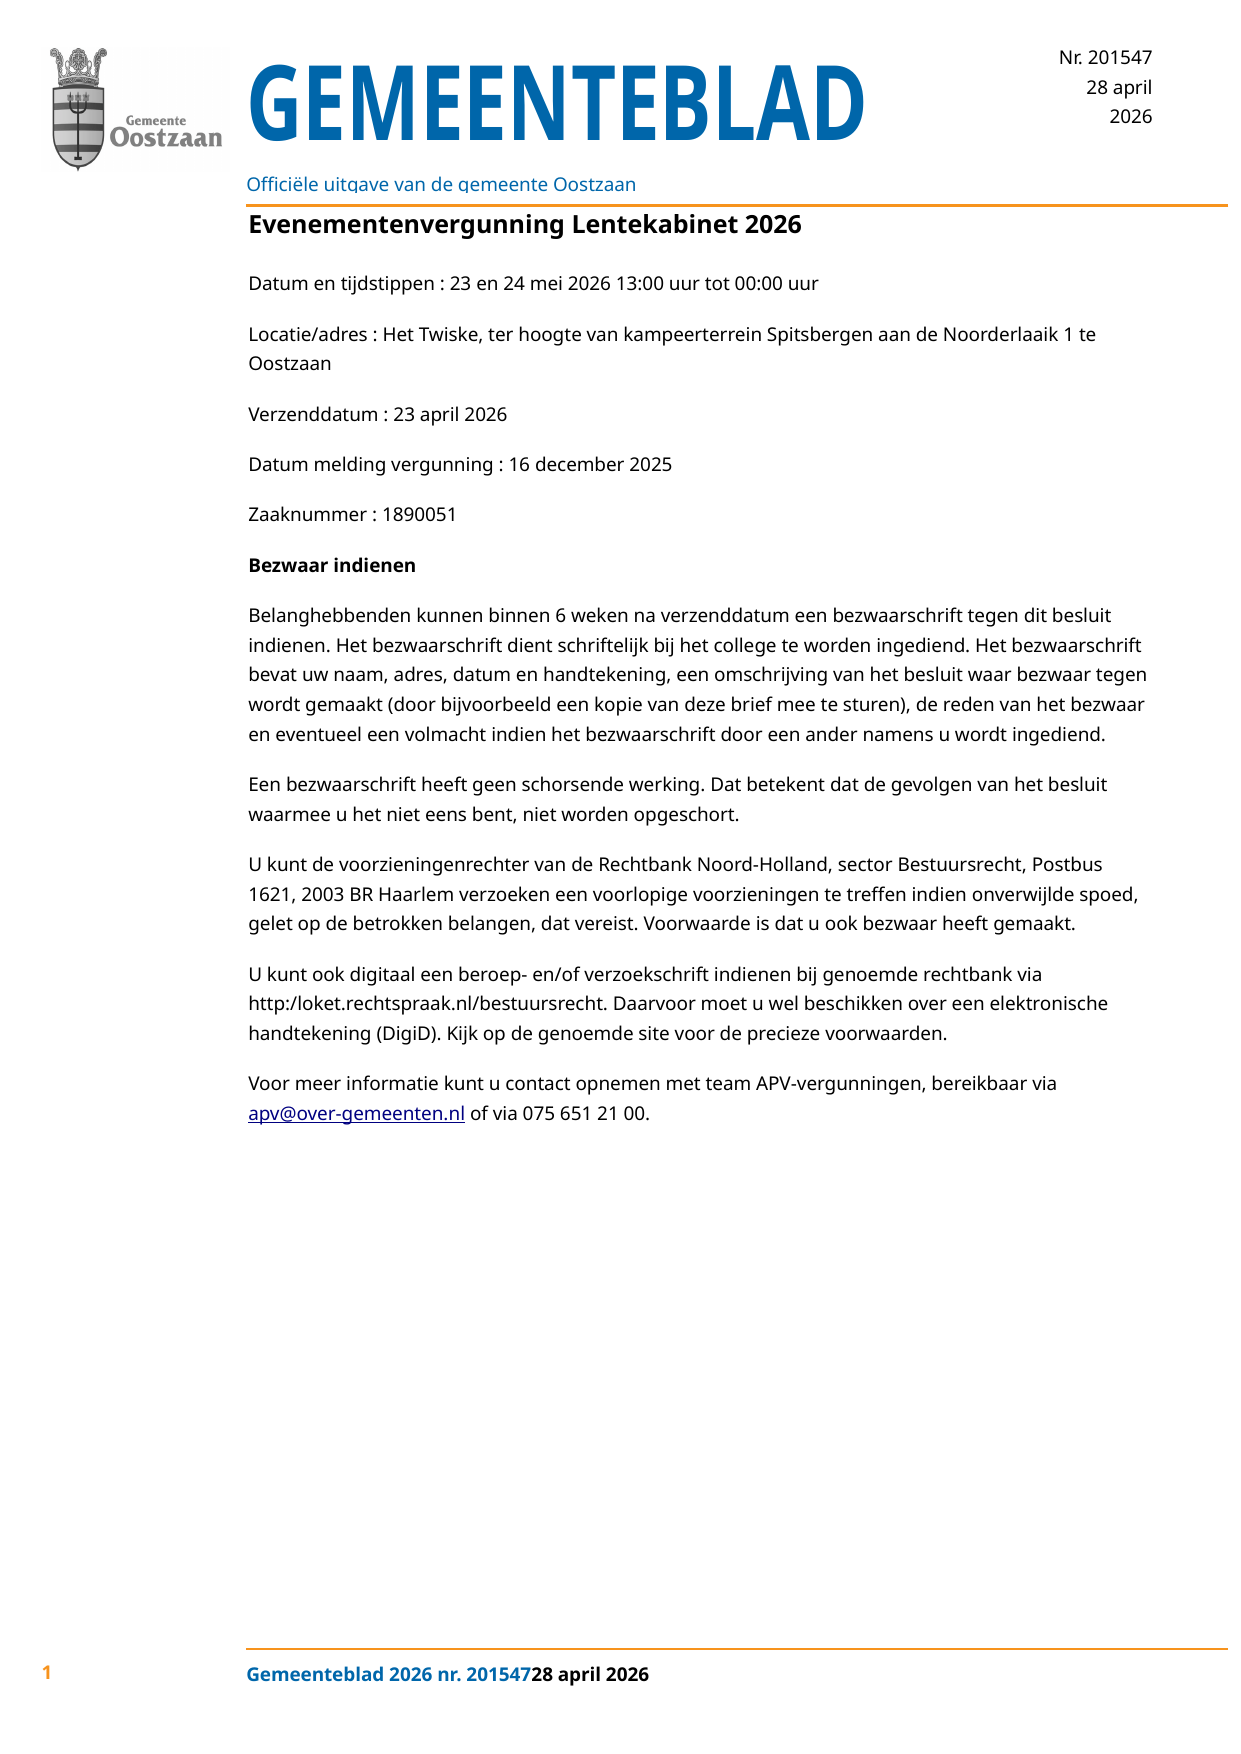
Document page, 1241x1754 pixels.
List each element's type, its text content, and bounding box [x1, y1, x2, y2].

text Datum en tijdstippen : 23 en 24 mei 2026 13:00 uur tot 00:00 uur [248, 270, 1152, 296]
picture [41, 47, 231, 172]
text Verzenddatum : 23 april 2026 [248, 401, 1152, 426]
text U kunt de voorzieningenrechter van de Rechtbank Noord-Holland, sector Bestuursrecht, Postbus 1621, 2003 BR Haarlem verzoeken een voorlopige voorzieningen te treffen indien onverwijlde spoed, gelet op de betrokken belangen, dat vereist. Voorwaarde is dat u ook bezwaar heeft gemaakt. [248, 851, 1152, 936]
text Voor meer informatie kunt u contact opnemen met team APV-vergunningen, bereikbaar via apv@over-gemeenten.nl of via 075 651 21 00. [248, 1070, 1152, 1126]
text Datum melding vergunning : 16 december 2025 [248, 451, 1152, 477]
text Belanghebbenden kunnen binnen 6 weken na verzenddatum een bezwaarschrift tegen dit besluit indienen. Het bezwaarschrift dient schriftelijk bij het college te worden ingediend. Het bezwaarschrift bevat uw naam, adres, datum en handtekening, een omschrijving van het besluit waar bezwaar tegen wordt gemaakt (door bijvoorbeeld een kopie van deze brief mee te sturen), de reden van het bezwaar en eventueel een volmacht indien het bezwaarschrift door een ander namens u wordt ingediend. [248, 602, 1152, 746]
text Een bezwaarschrift heeft geen schorsende werking. Dat betekent dat de gevolgen van het besluit waarmee u het niet eens bent, niet worden opgeschort. [248, 771, 1152, 826]
text Evenementenvergunning Lentekabinet 2026 [248, 207, 1152, 241]
text Bezwaar indienen [248, 552, 1152, 578]
text Locatie/adres : Het Twiske, ter hoogte van kampeerterrein Spitsbergen aan de Noorderlaaik 1 te Oostzaan [248, 321, 1152, 376]
text Zaaknummer : 1890051 [248, 502, 1152, 527]
text U kunt ook digitaal een beroep- en/of verzoekschrift indienen bij genoemde rechtbank via http:/loket.rechtspraak.nl/bestuursrecht. Daarvoor moet u wel beschikken over een elektronische handtekening (DigiD). Kijk op de genoemde site voor de precieze voorwaarden. [248, 961, 1152, 1046]
